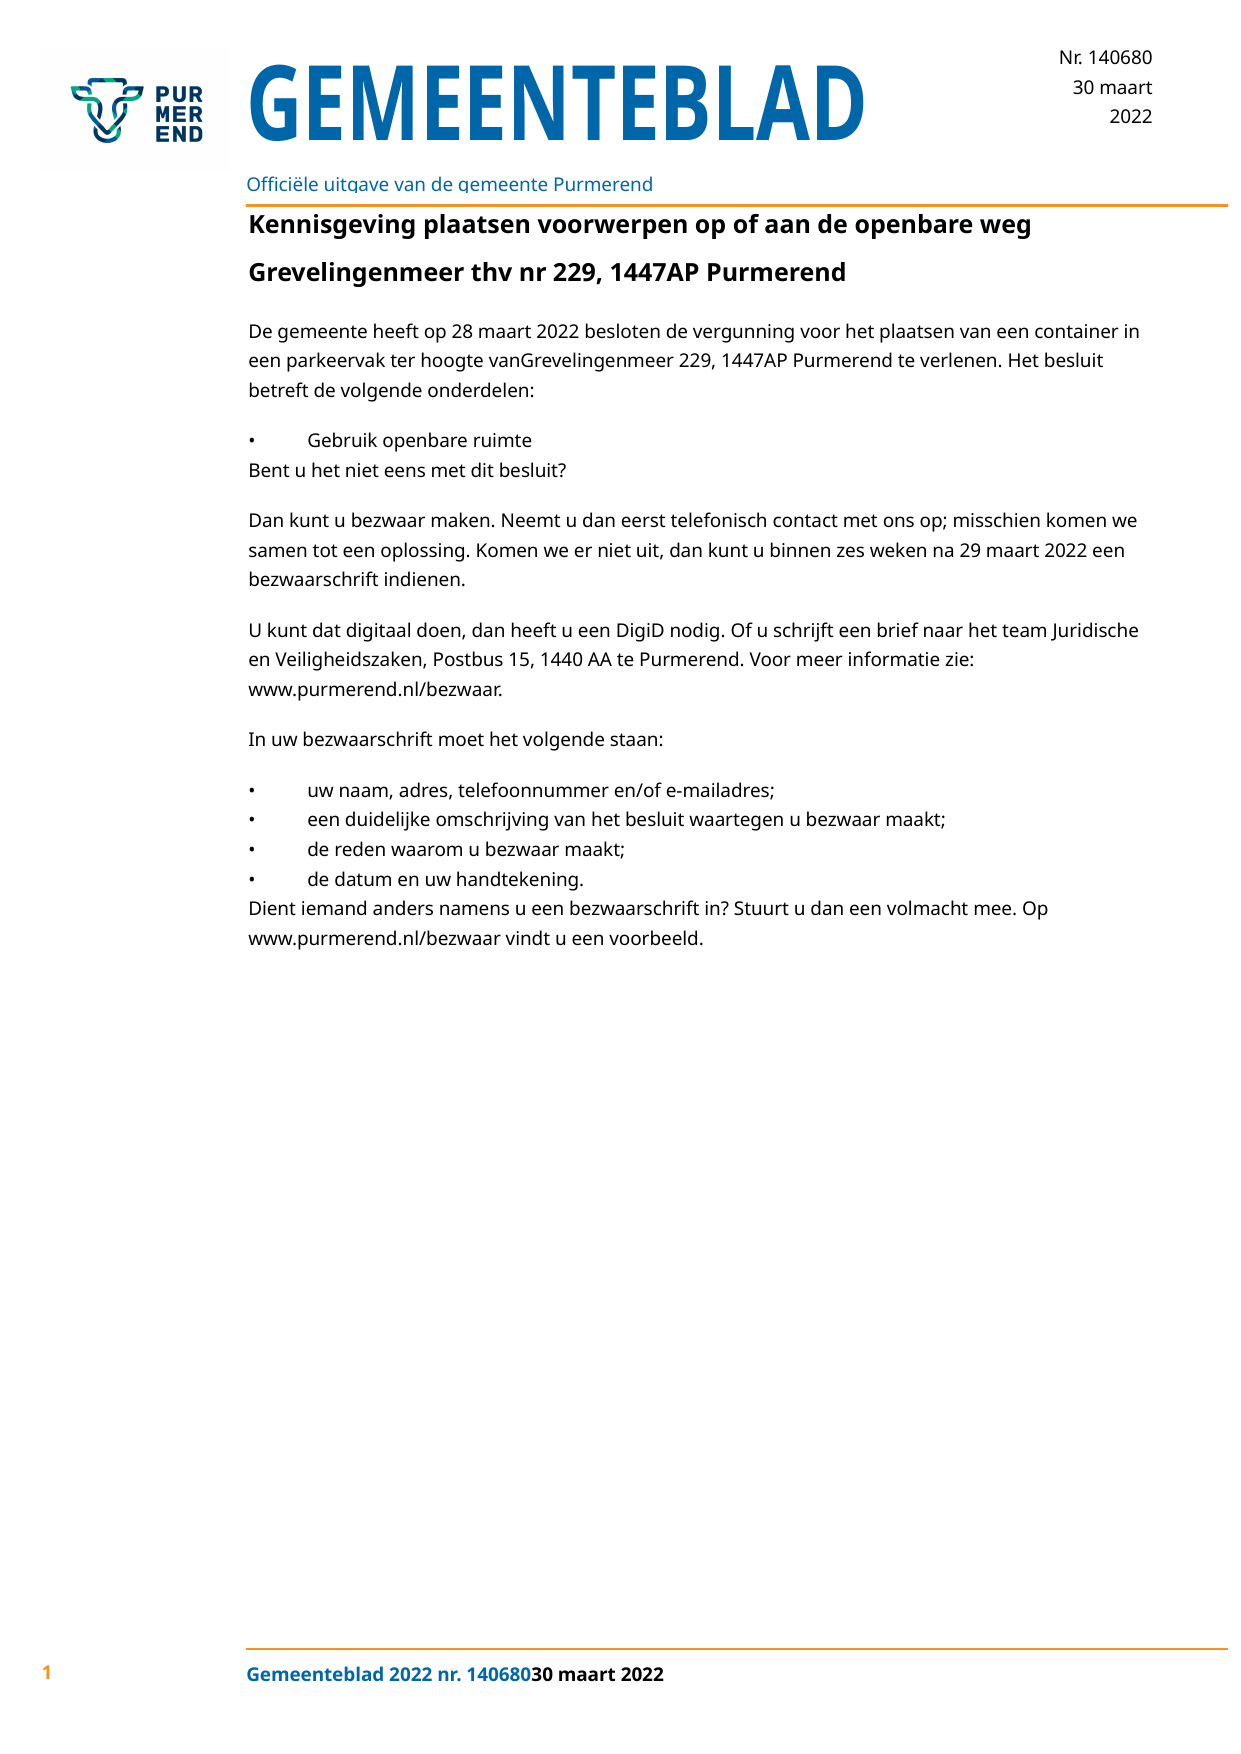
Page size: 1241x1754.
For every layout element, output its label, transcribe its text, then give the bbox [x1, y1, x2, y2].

text In uw bezwaarschrift moet het volgende staan: [248, 727, 1152, 752]
list een duidelijke omschrijving van het besluit waartegen u bezwaar maakt; [248, 807, 1152, 832]
text Bent u het niet eens met dit besluit? [248, 457, 1152, 483]
list de reden waarom u bezwaar maakt; [248, 836, 1152, 862]
picture [41, 47, 231, 172]
list Gebruik openbare ruimte [248, 427, 1152, 453]
text De gemeente heeft op 28 maart 2022 besloten de vergunning voor het plaatsen van een container in een parkeervak ter hoogte vanGrevelingenmeer 229, 1447AP Purmerend te verlenen. Het besluit betreft de volgende onderdelen: [248, 318, 1152, 403]
text Dient iemand anders namens u een bezwaarschrift in? Stuurt u dan een volmacht mee. Op www.purmerend.nl/bezwaar vindt u een voorbeeld. [248, 895, 1152, 951]
list de datum en uw handtekening. [248, 866, 1152, 892]
text Kennisgeving plaatsen voorwerpen op of aan de openbare weg Grevelingenmeer thv nr 229, 1447AP Purmerend [248, 207, 1152, 288]
text Dan kunt u bezwaar maken. Neemt u dan eerst telefonisch contact met ons op; misschien komen we samen tot een oplossing. Komen we er niet uit, dan kunt u binnen zes weken na 29 maart 2022 een bezwaarschrift indienen. [248, 507, 1152, 592]
text U kunt dat digitaal doen, dan heeft u een DigiD nodig. Of u schrijft een brief naar het team Juridische en Veiligheidszaken, Postbus 15, 1440 AA te Purmerend. Voor meer informatie zie: www.purmerend.nl/bezwaar. [248, 617, 1152, 702]
list uw naam, adres, telefoonnummer en/of e-mailadres; [248, 777, 1152, 803]
